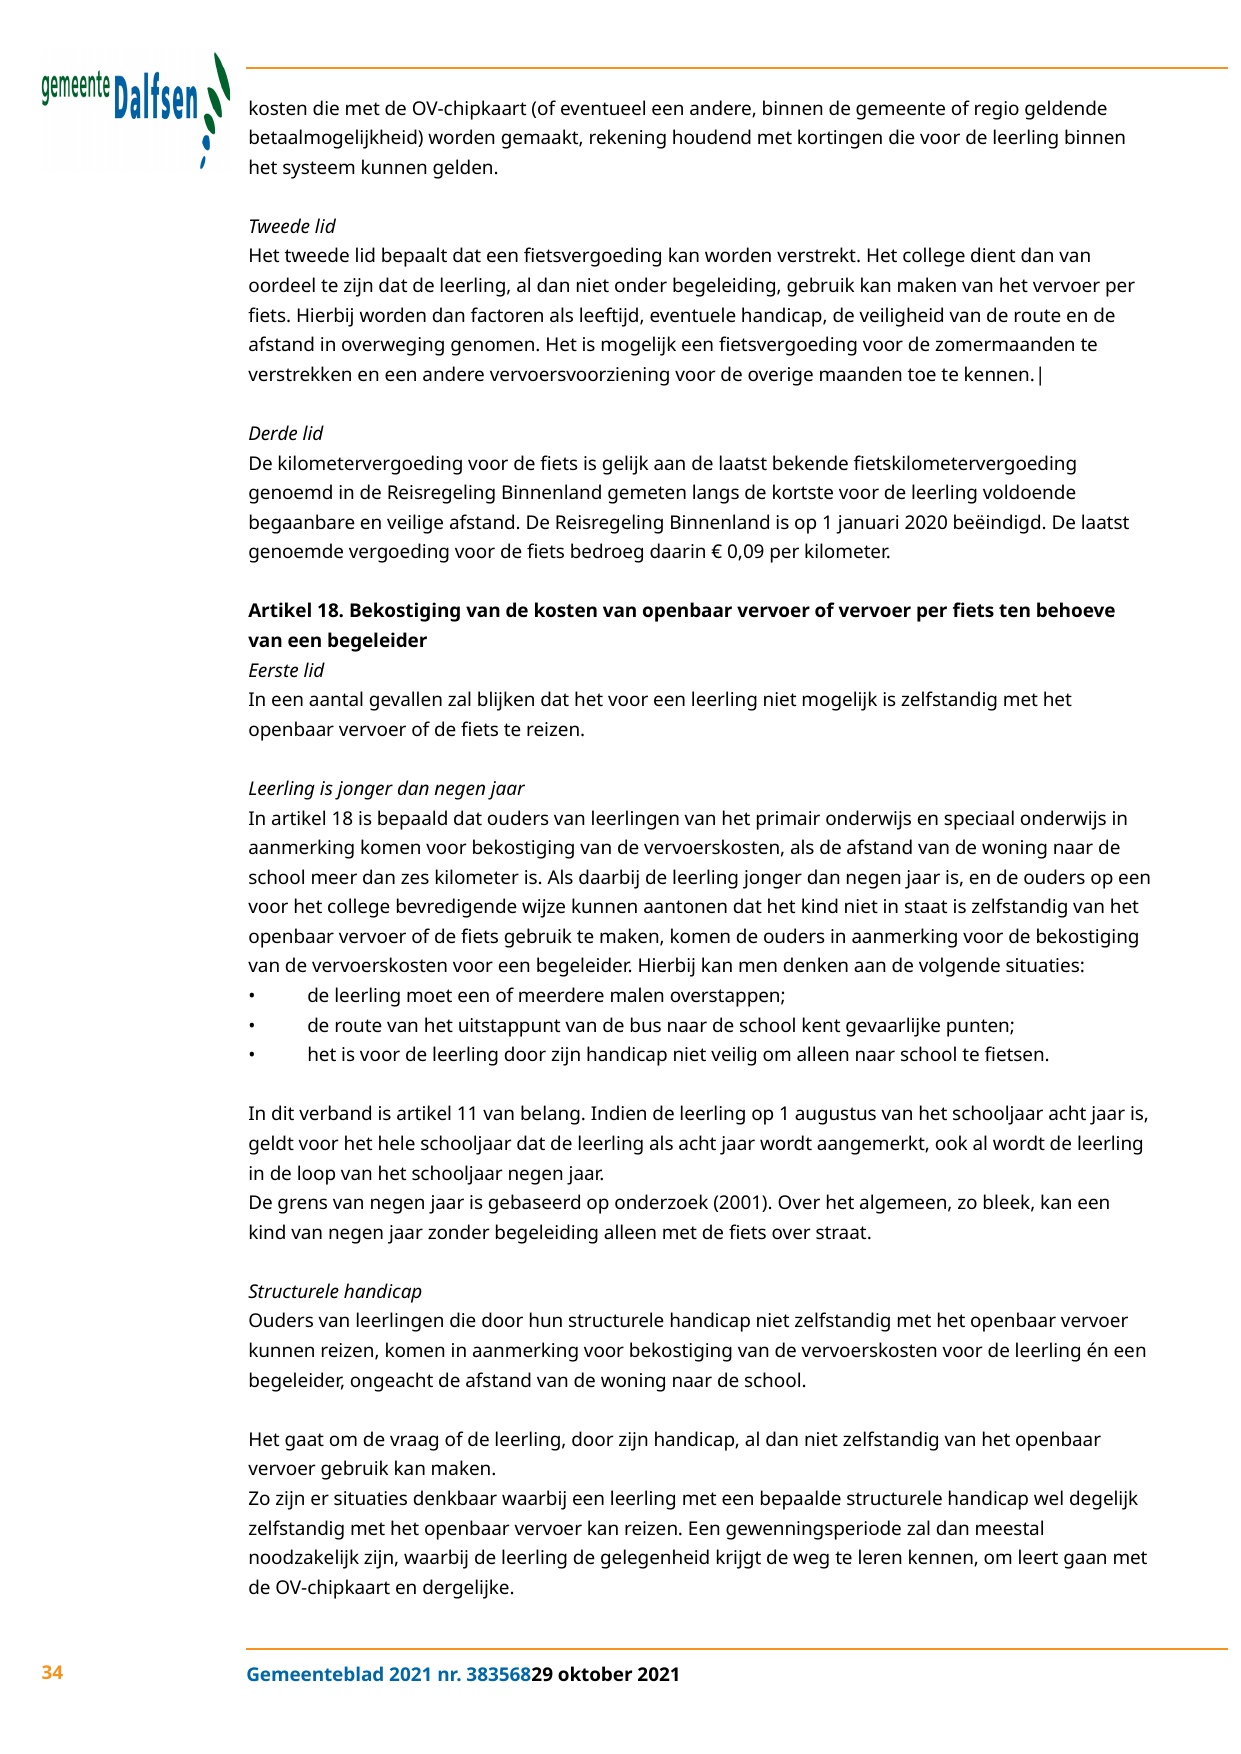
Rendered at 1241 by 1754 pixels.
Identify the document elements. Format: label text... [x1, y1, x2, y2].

text Het tweede lid bepaalt dat een fietsvergoeding kan worden verstrekt. Het college dient dan van oordeel te zijn dat de leerling, al dan niet onder begeleiding, gebruik kan maken van het vervoer per fiets. Hierbij worden dan factoren als leeftijd, eventuele handicap, de veiligheid van de route en de afstand in overweging genomen. Het is mogelijk een fietsvergoeding voor de zomermaanden te verstrekken en een andere vervoersvoorziening voor de overige maanden toe te kennen.| [248, 243, 1152, 387]
text begaanbare en veilige afstand. De Reisregeling Binnenland is op 1 januari 2020 beëindigd. De laatst genoemde vergoeding voor de fiets bedroeg daarin € 0,09 per kilometer. [248, 509, 1152, 564]
text In artikel 18 is bepaald dat ouders van leerlingen van het primair onderwijs en speciaal onderwijs in aanmerking komen voor bekostiging van de vervoerskosten, als de afstand van de woning naar de school meer dan zes kilometer is. Als daarbij de leerling jonger dan negen jaar is, en de ouders op een voor het college bevredigende wijze kunnen aantonen dat het kind niet in staat is zelfstandig van het openbaar vervoer of de fiets gebruik te maken, komen de ouders in aanmerking voor de bekostiging van de vervoerskosten voor een begeleider. Hierbij kan men denken aan de volgende situaties: [248, 805, 1152, 978]
text Het gaat om de vraag of de leerling, door zijn handicap, al dan niet zelfstandig van het openbaar vervoer gebruik kan maken. [248, 1426, 1152, 1481]
text Leerling is jonger dan negen jaar [248, 775, 1152, 801]
text In een aantal gevallen zal blijken dat het voor een leerling niet mogelijk is zelfstandig met het openbaar vervoer of de fiets te reizen. [248, 686, 1152, 742]
text Eerste lid [248, 657, 1152, 683]
text Zo zijn er situaties denkbaar waarbij een leerling met een bepaalde structurele handicap wel degelijk zelfstandig met het openbaar vervoer kan reizen. Een gewenningsperiode zal dan meestal noodzakelijk zijn, waarbij de leerling de gelegenheid krijgt de weg te leren kennen, om leert gaan met de OV-chipkaart en dergelijke. [248, 1485, 1152, 1600]
text In dit verband is artikel 11 van belang. Indien de leerling op 1 augustus van het schooljaar acht jaar is, geldt voor het hele schooljaar dat de leerling als acht jaar wordt aangemerkt, ook al wordt de leerling in de loop van het schooljaar negen jaar. [248, 1101, 1152, 1186]
text Derde lid [248, 420, 1152, 446]
list de route van het uitstappunt van de bus naar de school kent gevaarlijke punten; [248, 1012, 1152, 1038]
text De kilometervergoeding voor de fiets is gelijk aan de laatst bekende fietskilometervergoeding [248, 450, 1152, 476]
text Tweede lid [248, 213, 1152, 239]
text De grens van negen jaar is gebaseerd op onderzoek (2001). Over het algemeen, zo bleek, kan een kind van negen jaar zonder begeleiding alleen met de fiets over straat. [248, 1189, 1152, 1245]
list de leerling moet een of meerdere malen overstappen; [248, 982, 1152, 1008]
picture [41, 47, 231, 172]
text kosten die met de OV-chipkaart (of eventueel een andere, binnen de gemeente of regio geldende betaalmogelijkheid) worden gemaakt, rekening houdend met kortingen die voor de leerling binnen het systeem kunnen gelden. [248, 95, 1152, 180]
text Ouders van leerlingen die door hun structurele handicap niet zelfstandig met het openbaar vervoer kunnen reizen, komen in aanmerking voor bekostiging van de vervoerskosten voor de leerling én een begeleider, ongeacht de afstand van de woning naar de school. [248, 1308, 1152, 1393]
text Structurele handicap [248, 1278, 1152, 1304]
text Artikel 18. Bekostiging van de kosten van openbaar vervoer of vervoer per fiets ten behoeve van een begeleider [248, 598, 1152, 653]
list het is voor de leerling door zijn handicap niet veilig om alleen naar school te fietsen. [248, 1041, 1152, 1067]
text genoemd in de Reisregeling Binnenland gemeten langs de kortste voor de leerling voldoende [248, 479, 1152, 505]
